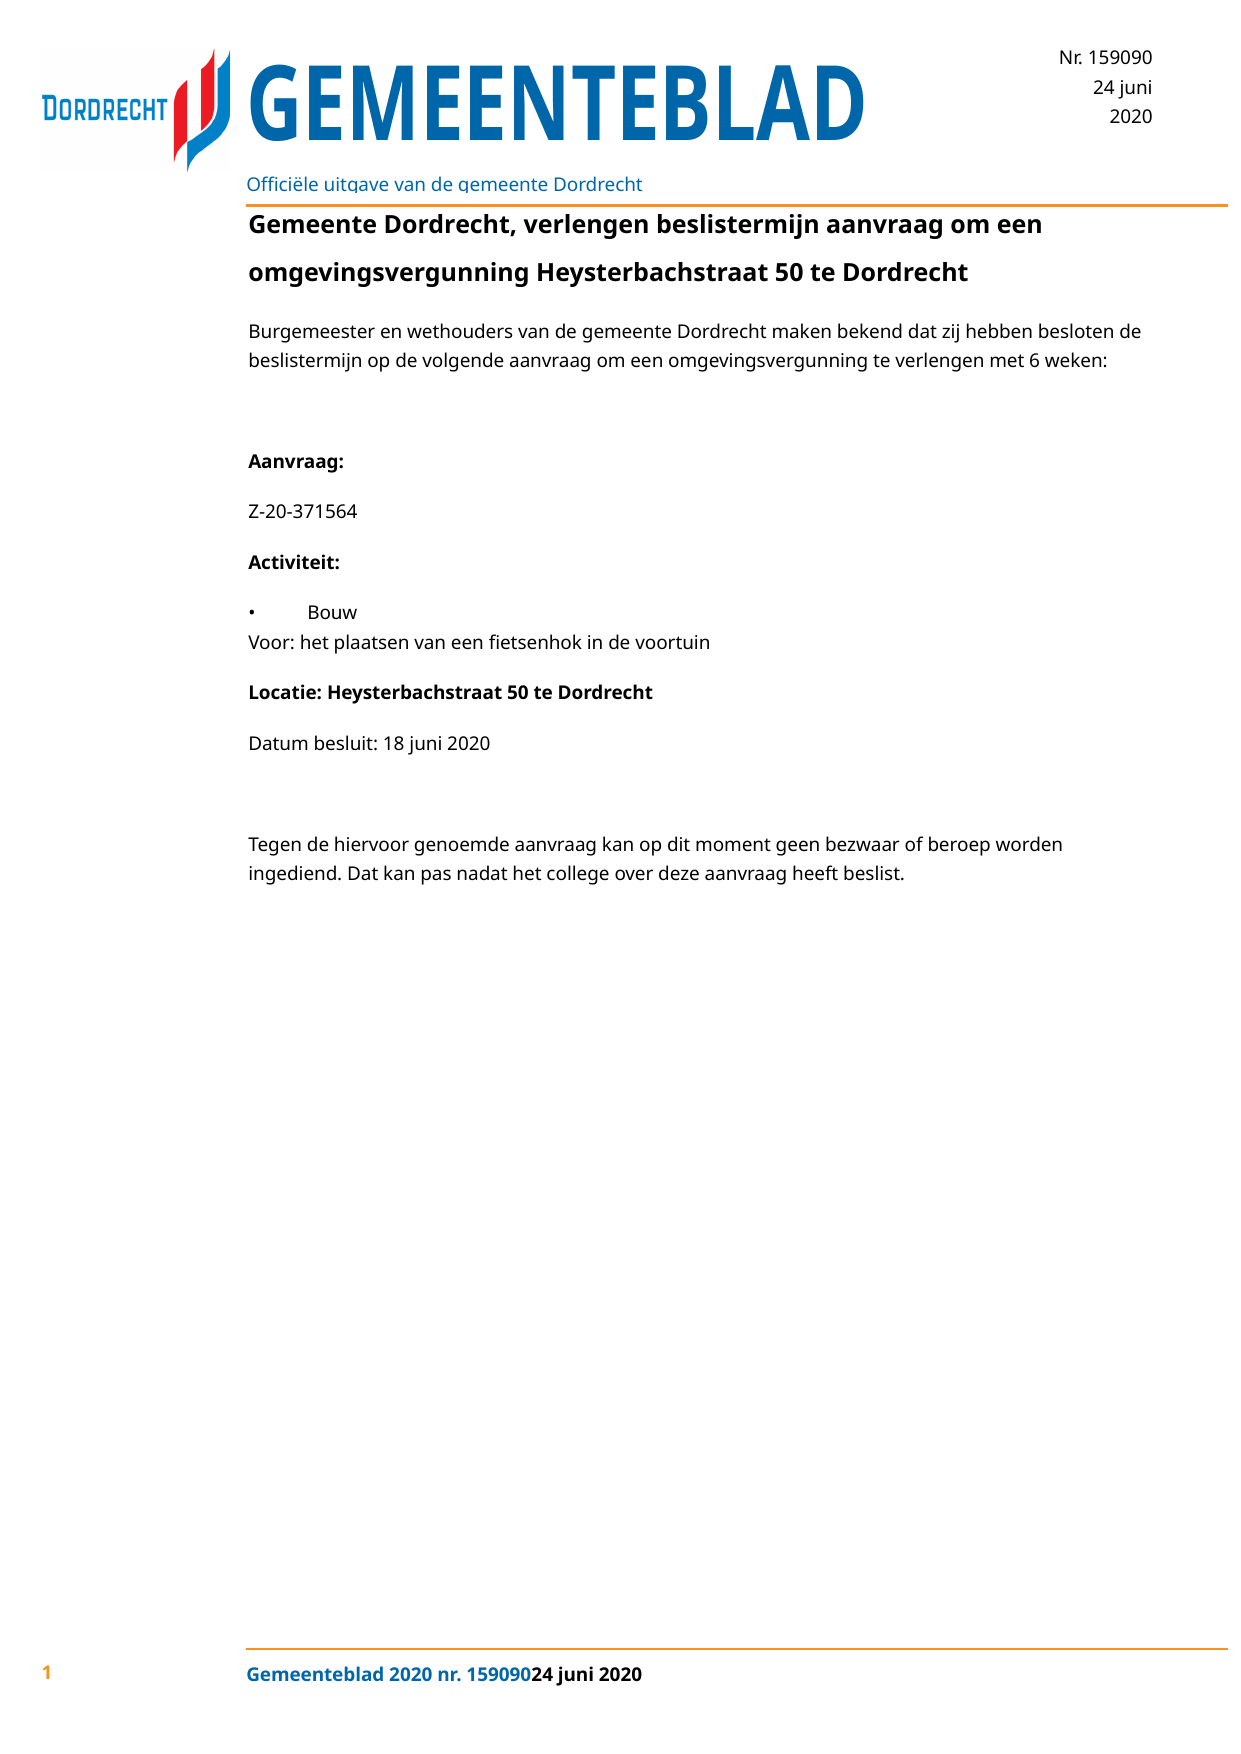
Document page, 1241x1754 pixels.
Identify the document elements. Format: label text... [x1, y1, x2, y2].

text Tegen de hiervoor genoemde aanvraag kan op dit moment geen bezwaar of beroep worden ingediend. Dat kan pas nadat het college over deze aanvraag heeft beslist. [248, 831, 1152, 886]
text Voor: het plaatsen van een fietsenhok in de voortuin [248, 629, 1152, 655]
text Activiteit: [248, 549, 1152, 575]
list Bouw [248, 599, 1152, 625]
picture [41, 47, 231, 172]
text Burgemeester en wethouders van de gemeente Dordrecht maken bekend dat zij hebben besloten de beslistermijn op de volgende aanvraag om een omgevingsvergunning te verlengen met 6 weken: [248, 318, 1152, 373]
text Locatie: Heysterbachstraat 50 te Dordrecht [248, 679, 1152, 705]
text Aanvraag: [248, 448, 1152, 474]
text Z-20-371564 [248, 499, 1152, 524]
text Gemeente Dordrecht, verlengen beslistermijn aanvraag om een omgevingsvergunning Heysterbachstraat 50 te Dordrecht [248, 207, 1152, 288]
text Datum besluit: 18 juni 2020 [248, 730, 1152, 756]
